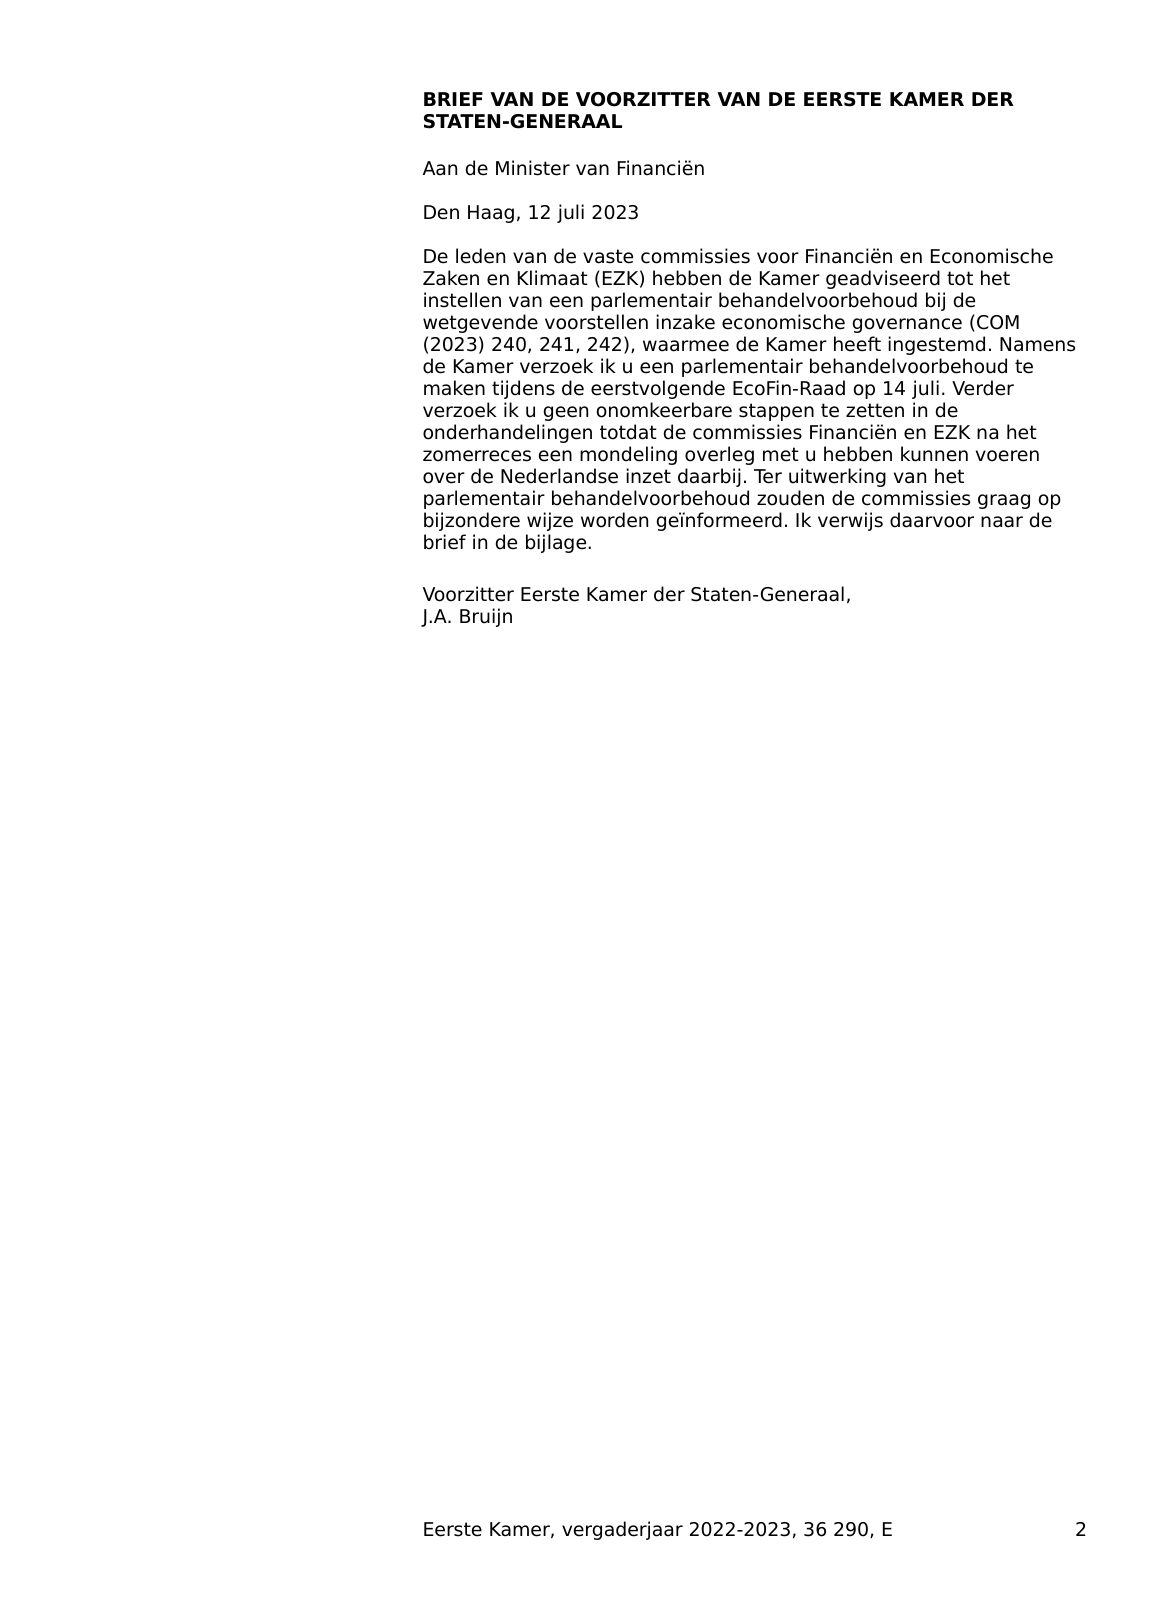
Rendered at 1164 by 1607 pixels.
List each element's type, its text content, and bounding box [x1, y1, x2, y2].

text Voorzitter Eerste Kamer der Staten-Generaal, J.A. Bruijn [422, 584, 1087, 628]
text De leden van de vaste commissies voor Financiën en Economische Zaken en Klimaat (EZK) hebben de Kamer geadviseerd tot het instellen van een parlementair behandelvoorbehoud bij de wetgevende voorstellen inzake economische governance (COM (2023) 240, 241, 242), waarmee de Kamer heeft ingestemd. Namens de Kamer verzoek ik u een parlementair behandelvoorbehoud te maken tijdens de eerstvolgende EcoFin-Raad op 14 juli. Verder verzoek ik u geen onomkeerbare stappen te zetten in de onderhandelingen totdat de commissies Financiën en EZK na het zomerreces een mondeling overleg met u hebben kunnen voeren over de Nederlandse inzet daarbij. Ter uitwerking van het parlementair behandelvoorbehoud zouden de commissies graag op bijzondere wijze worden geïnformeerd. Ik verwijs daarvoor naar de brief in de bijlage. [422, 246, 1087, 554]
text Aan de Minister van Financiën [422, 158, 1087, 180]
subtitle BRIEF VAN DE VOORZITTER VAN DE EERSTE KAMER DER STATEN-GENERAAL [422, 89, 1087, 133]
text Den Haag, 12 juli 2023 [422, 202, 1087, 224]
